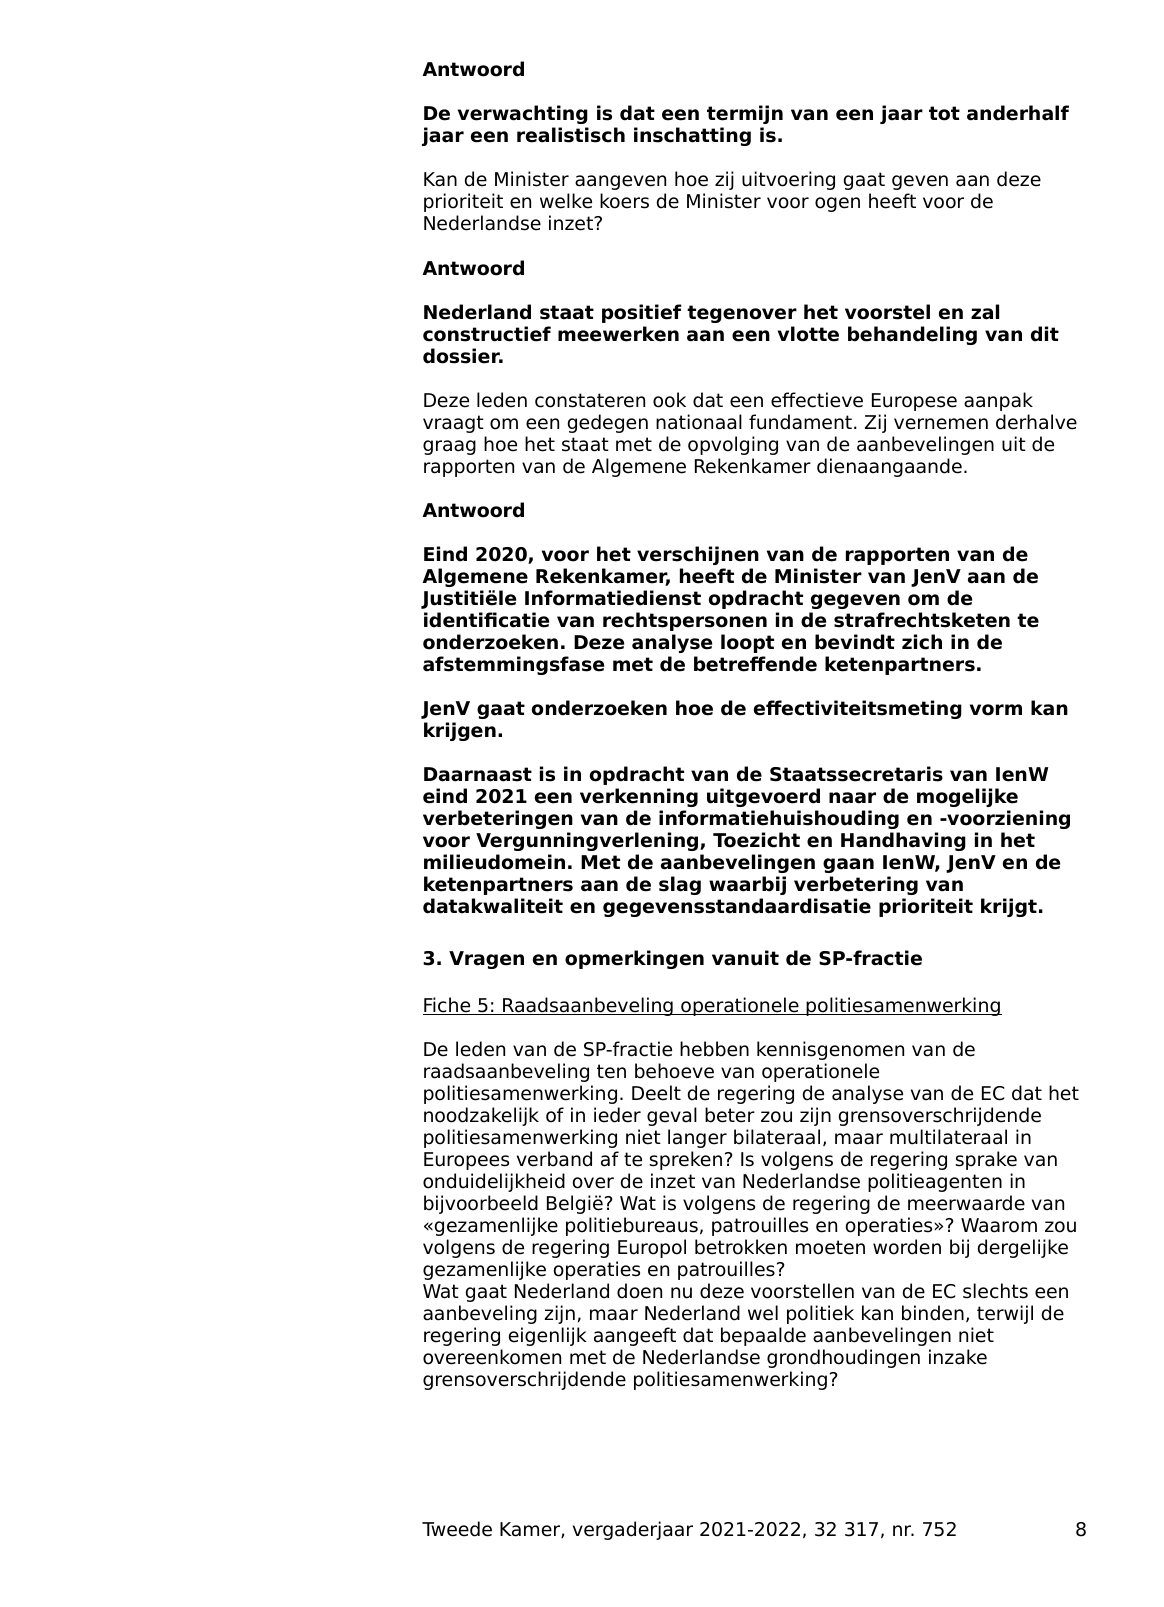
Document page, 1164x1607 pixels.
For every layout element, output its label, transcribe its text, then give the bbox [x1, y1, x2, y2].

text Kan de Minister aangeven hoe zij uitvoering gaat geven aan deze prioriteit en welke koers de Minister voor ogen heeft voor de Nederlandse inzet? [422, 169, 1087, 235]
text De leden van de SP-fractie hebben kennisgenomen van de raadsaanbeveling ten behoeve van operationele politiesamenwerking. Deelt de regering de analyse van de EC dat het noodzakelijk of in ieder geval beter zou zijn grensoverschrijdende politiesamenwerking niet langer bilateraal, maar multilateraal in Europees verband af te spreken? Is volgens de regering sprake van onduidelijkheid over de inzet van Nederlandse politieagenten in bijvoorbeeld België? Wat is volgens de regering de meerwaarde van «gezamenlijke politiebureaus, patrouilles en operaties»? Waarom zou volgens de regering Europol betrokken moeten worden bij dergelijke gezamenlijke operaties en patrouilles? [422, 1039, 1087, 1281]
text JenV gaat onderzoeken hoe de effectiviteitsmeting vorm kan krijgen. [422, 698, 1087, 742]
text Wat gaat Nederland doen nu deze voorstellen van de EC slechts een aanbeveling zijn, maar Nederland wel politiek kan binden, terwijl de regering eigenlijk aangeeft dat bepaalde aanbevelingen niet overeenkomen met de Nederlandse grondhoudingen inzake grensoverschrijdende politiesamenwerking? [422, 1281, 1087, 1391]
text Eind 2020, voor het verschijnen van de rapporten van de Algemene Rekenkamer, heeft de Minister van JenV aan de Justitiële Informatiedienst opdracht gegeven om de identificatie van rechtspersonen in de strafrechtsketen te onderzoeken. Deze analyse loopt en bevindt zich in de afstemmingsfase met de betreffende ketenpartners. [422, 544, 1087, 676]
subtitle Antwoord [422, 500, 1087, 522]
text De verwachting is dat een termijn van een jaar tot anderhalf jaar een realistisch inschatting is. [422, 103, 1087, 147]
subtitle 3. Vragen en opmerkingen vanuit de SP-fractie [422, 948, 1087, 970]
subtitle Antwoord [422, 59, 1087, 81]
text Nederland staat positief tegenover het voorstel en zal constructief meewerken aan een vlotte behandeling van dit dossier. [422, 302, 1087, 368]
text Deze leden constateren ook dat een effectieve Europese aanpak vraagt om een gedegen nationaal fundament. Zij vernemen derhalve graag hoe het staat met de opvolging van de aanbevelingen uit de rapporten van de Algemene Rekenkamer dienaangaande. [422, 390, 1087, 478]
subtitle Antwoord [422, 257, 1087, 279]
text Daarnaast is in opdracht van de Staatssecretaris van IenW eind 2021 een verkenning uitgevoerd naar de mogelijke verbeteringen van de informatiehuishouding en -voorziening voor Vergunningverlening, Toezicht en Handhaving in het milieudomein. Met de aanbevelingen gaan IenW, JenV en de ketenpartners aan de slag waarbij verbetering van datakwaliteit en gegevensstandaardisatie prioriteit krijgt. [422, 764, 1087, 918]
subtitle Fiche 5: Raadsaanbeveling operationele politiesamenwerking [422, 995, 1087, 1017]
